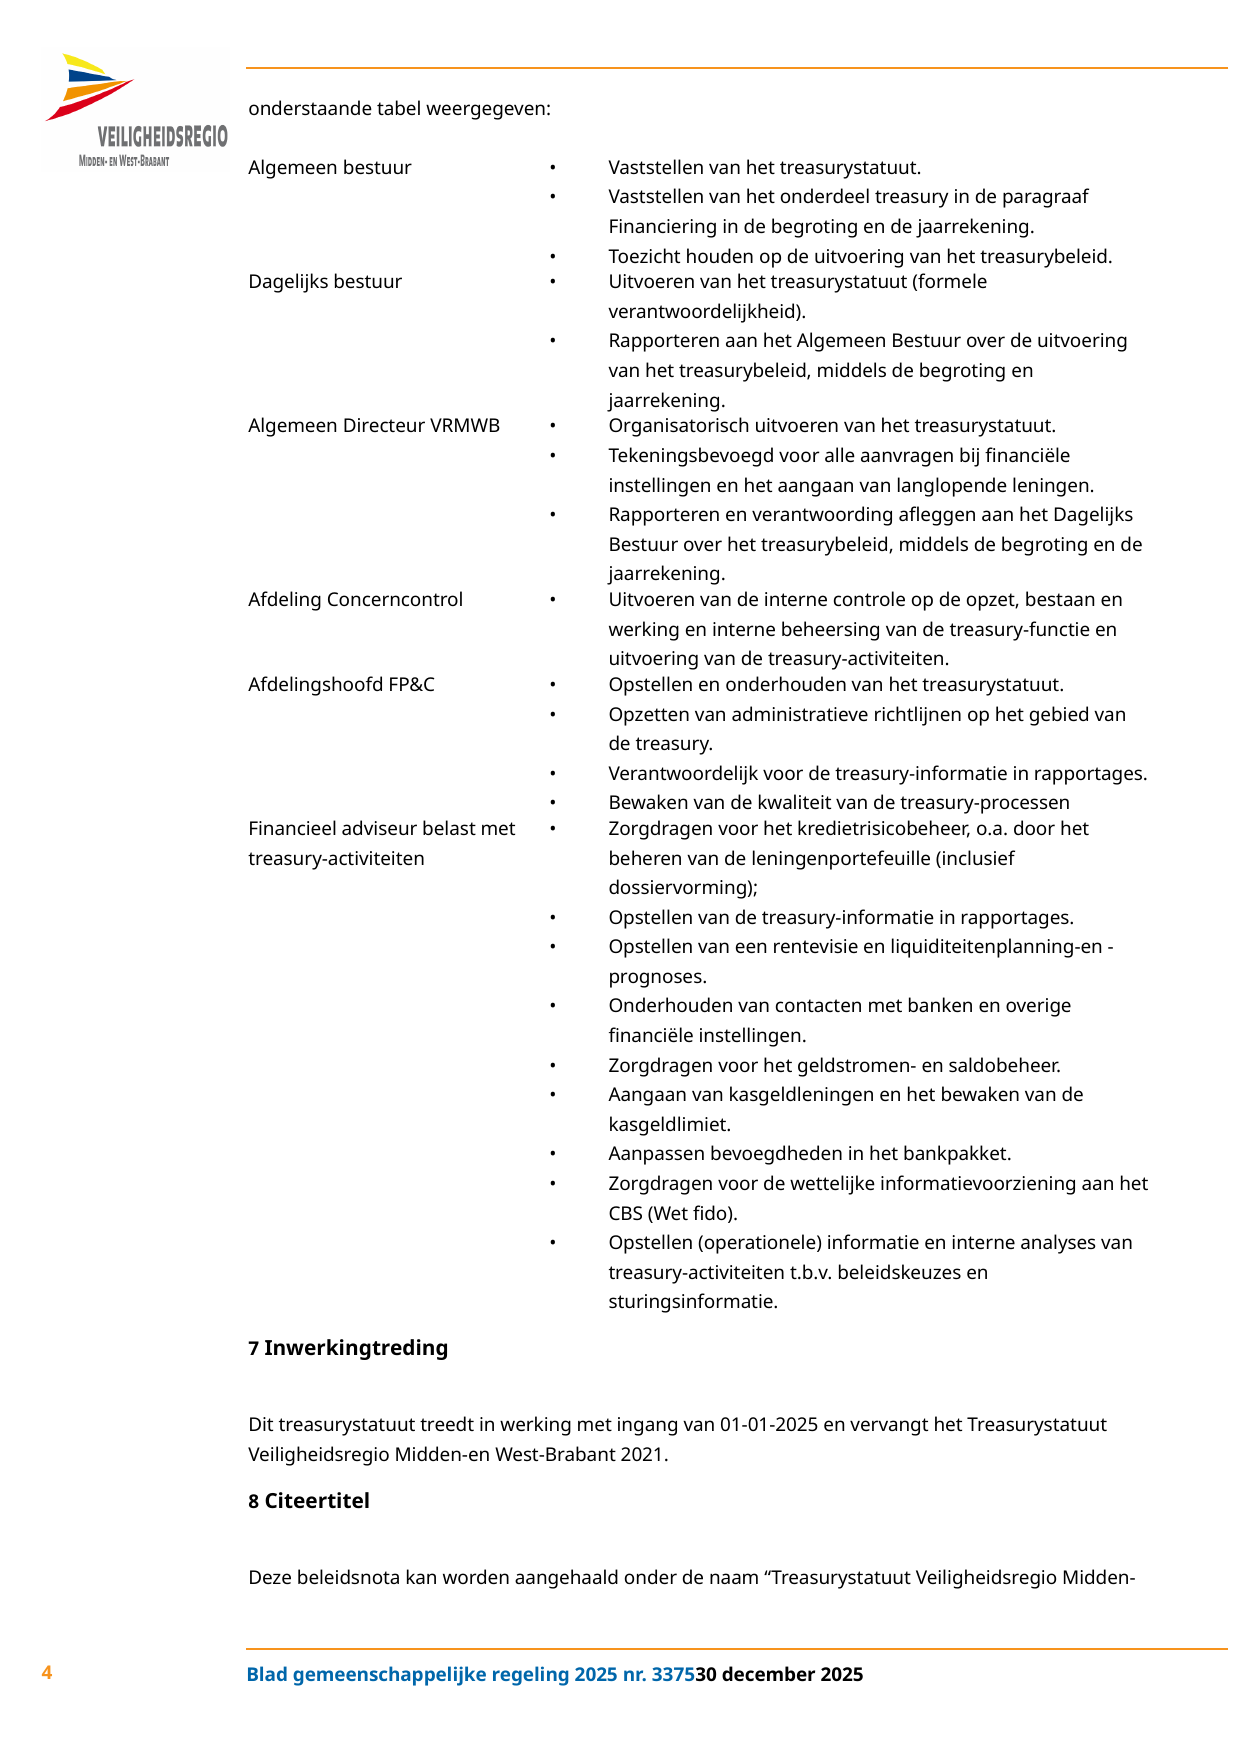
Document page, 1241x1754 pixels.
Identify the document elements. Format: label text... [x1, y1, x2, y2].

table_cell Uitvoeren van het treasurystatuut (formele verantwoordelijkheid). Rapporteren aan het Algemeen Bestuur over de uitvoering van het treasurybeleid, middels de begroting en jaarrekening. [549, 269, 1152, 413]
picture [41, 47, 231, 172]
table_cell Uitvoeren van de interne controle op de opzet, bestaan en werking en interne beheersing van de treasury-functie en uitvoering van de treasury-activiteiten. [549, 586, 1152, 671]
text Deze beleidsnota kan worden aangehaald onder de naam “Treasurystatuut Veiligheidsregio Midden- [248, 1564, 1152, 1590]
text 7 Inwerkingtreding [248, 1333, 1152, 1362]
table_cell Afdeling Concerncontrol [248, 586, 549, 671]
table_cell Financieel adviseur belast met treasury-activiteiten [248, 815, 549, 1314]
text onderstaande tabel weergegeven: [248, 95, 1152, 121]
text 8 Citeertitel [248, 1486, 1152, 1515]
table_cell Afdelingshoofd FP&C [248, 671, 549, 815]
table_cell Dagelijks bestuur [248, 269, 549, 413]
table_cell Algemeen Directeur VRMWB [248, 413, 549, 586]
table_cell Opstellen en onderhouden van het treasurystatuut. Opzetten van administratieve richtlijnen op het gebied van de treasury. Verantwoordelijk voor de treasury-informatie in rapportages. Bewaken van de kwaliteit van de treasury-processen [549, 671, 1152, 815]
table_header Vaststellen van het treasurystatuut. Vaststellen van het onderdeel treasury in de paragraaf Financiering in de begroting en de jaarrekening. Toezicht houden op de uitvoering van het treasurybeleid. [549, 154, 1152, 268]
text Dit treasurystatuut treedt in werking met ingang van 01-01-2025 en vervangt het Treasurystatuut Veiligheidsregio Midden-en West-Brabant 2021. [248, 1411, 1152, 1467]
table_header Algemeen bestuur [248, 154, 549, 268]
table_cell Zorgdragen voor het kredietrisicobeheer, o.a. door het beheren van de leningenportefeuille (inclusief dossiervorming); Opstellen van de treasury-informatie in rapportages. Opstellen van een rentevisie en liquiditeitenplanning-en -prognoses. Onderhouden van contacten met banken en overige financiële instellingen. Zorgdragen voor het geldstromen- en saldobeheer. Aangaan van kasgeldleningen en het bewaken van de kasgeldlimiet. Aanpassen bevoegdheden in het bankpakket. Zorgdragen voor de wettelijke informatievoorziening aan het CBS (Wet fido). Opstellen (operationele) informatie en interne analyses van treasury-activiteiten t.b.v. beleidskeuzes en sturingsinformatie. [549, 815, 1152, 1314]
table_cell Organisatorisch uitvoeren van het treasurystatuut. Tekeningsbevoegd voor alle aanvragen bij financiële instellingen en het aangaan van langlopende leningen. Rapporteren en verantwoording afleggen aan het Dagelijks Bestuur over het treasurybeleid, middels de begroting en de jaarrekening. [549, 413, 1152, 586]
